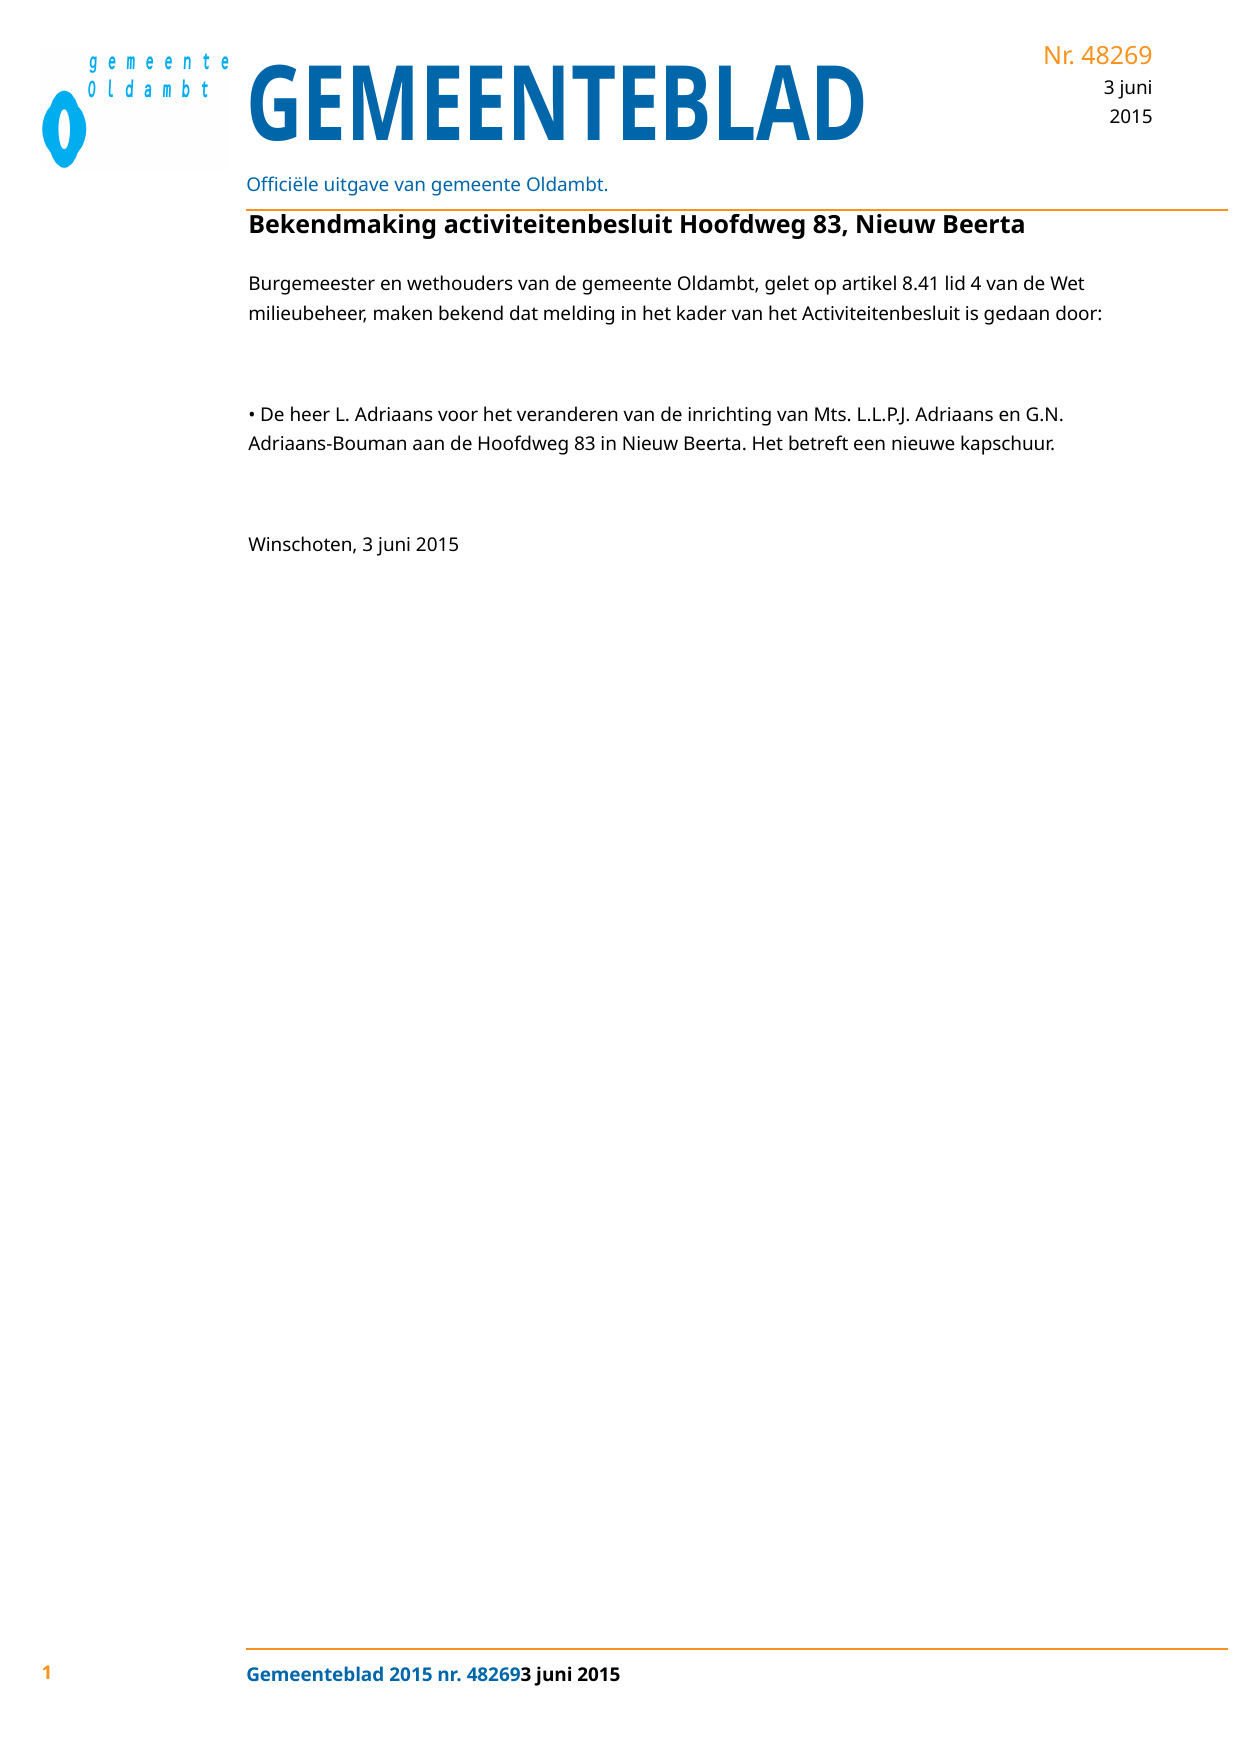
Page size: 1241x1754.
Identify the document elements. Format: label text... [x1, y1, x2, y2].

text Burgemeester en wethouders van de gemeente Oldambt, gelet op artikel 8.41 lid 4 van de Wet milieubeheer, maken bekend dat melding in het kader van het Activiteitenbesluit is gedaan door: [248, 270, 1152, 326]
picture [41, 47, 231, 172]
text Bekendmaking activiteitenbesluit Hoofdweg 83, Nieuw Beerta [248, 211, 1152, 241]
text Winschoten, 3 juni 2015 [248, 531, 1152, 557]
text • De heer L. Adriaans voor het veranderen van de inrichting van Mts. L.L.P.J. Adriaans en G.N. Adriaans-Bouman aan de Hoofdweg 83 in Nieuw Beerta. Het betreft een nieuwe kapschuur. [248, 401, 1152, 456]
